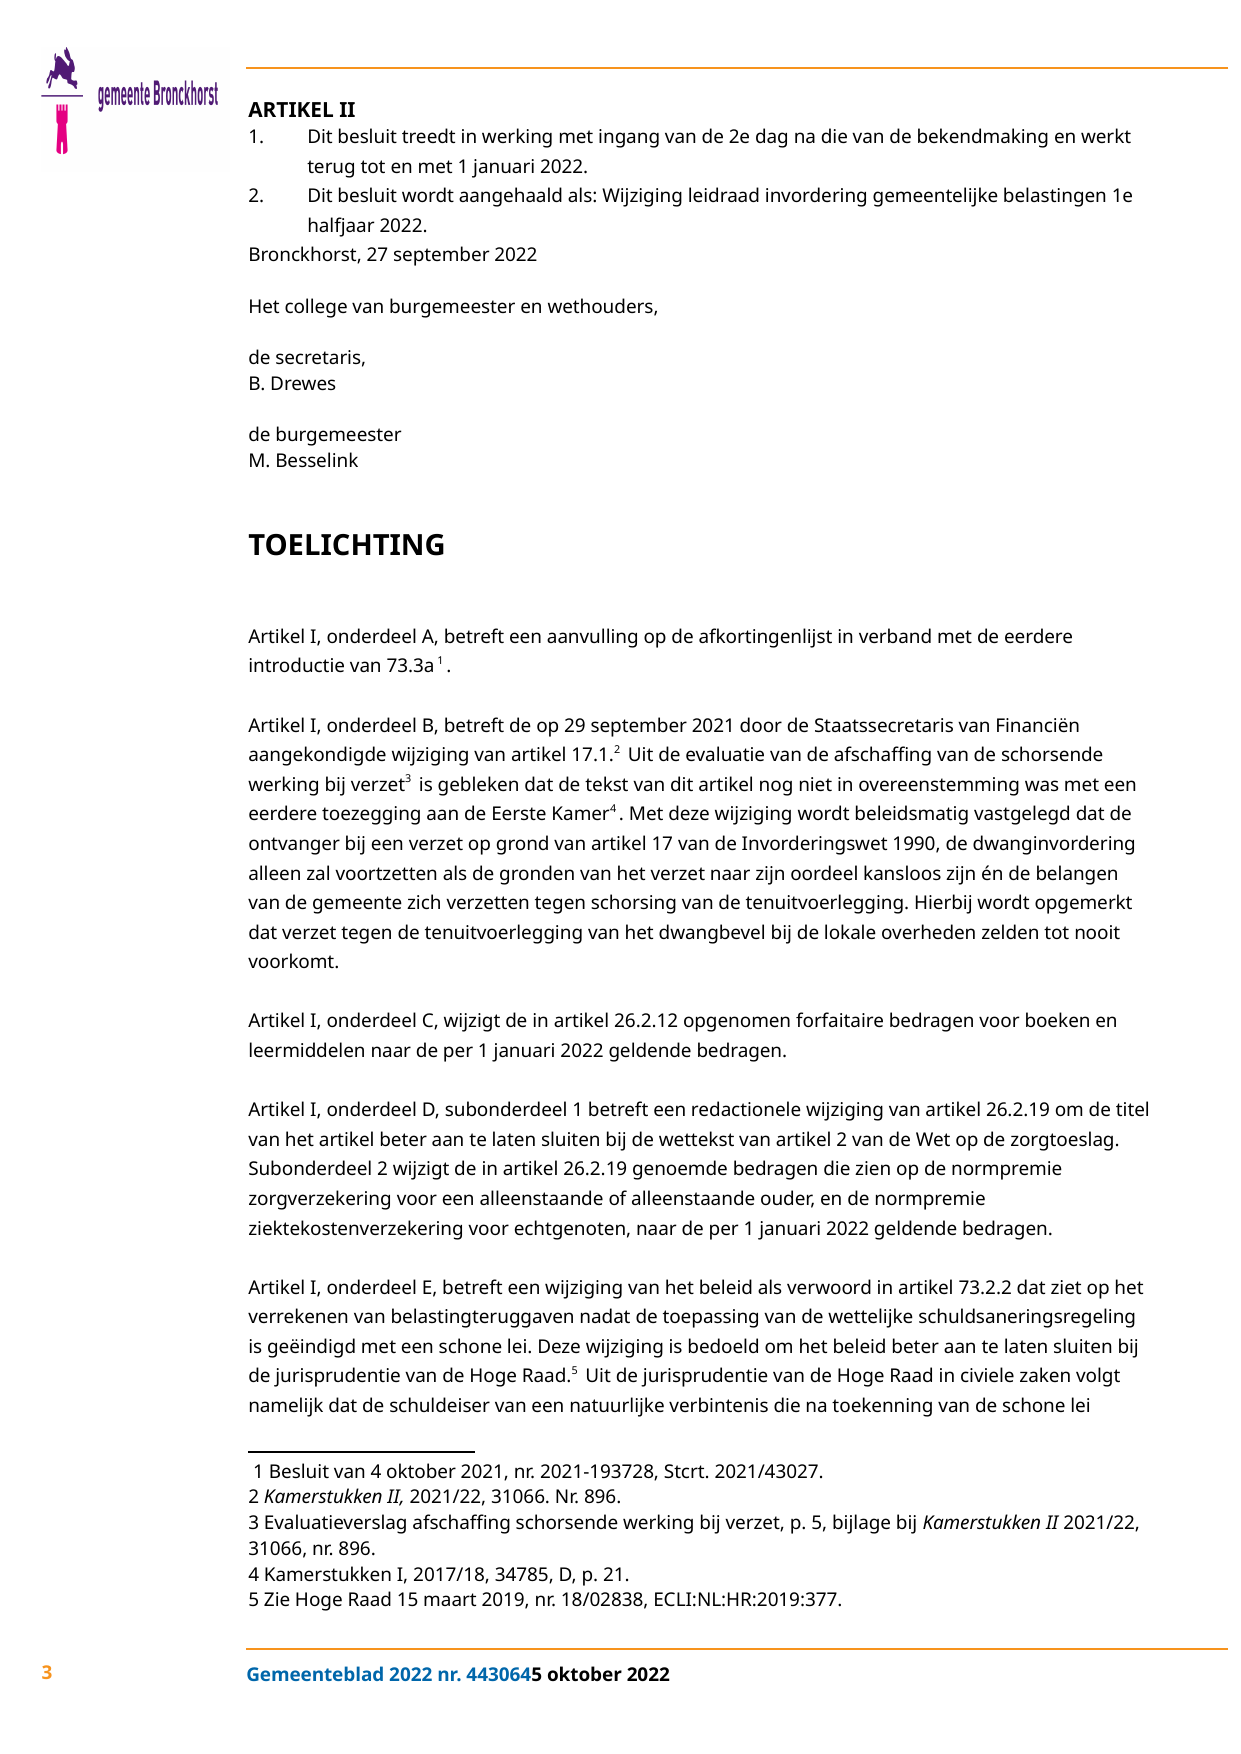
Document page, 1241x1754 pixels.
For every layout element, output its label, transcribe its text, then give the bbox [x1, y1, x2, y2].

list Dit besluit treedt in werking met ingang van de 2e dag na die van de bekendmaking en werkt terug tot en met 1 januari 2022. [248, 123, 1152, 178]
text de secretaris, [248, 344, 1152, 370]
text Artikel I, onderdeel C, wijzigt de in artikel 26.2.12 opgenomen forfaitaire bedragen voor boeken en leermiddelen naar de per 1 januari 2022 geldende bedragen. [248, 1008, 1152, 1063]
text ARTIKEL II [248, 95, 1152, 123]
text Het college van burgemeester en wethouders, [248, 293, 1152, 319]
text Zie Hoge Raad 15 maart 2019, nr. 18/02838, ECLI:NL:HR:2019:377. [248, 1586, 1152, 1612]
text M. Besselink [248, 447, 1152, 473]
text Kamerstukken II, 2021/22, 31066. Nr. 896. [248, 1483, 1152, 1509]
picture [41, 47, 231, 172]
text Artikel I, onderdeel B, betreft de op 29 september 2021 door de Staatssecretaris van Financiën aangekondigde wijziging van artikel 17.1. Uit de evaluatie van de afschaffing van de schorsende werking bij verzet is gebleken dat de tekst van dit artikel nog niet in overeenstemming was met een eerdere toezegging aan de Eerste Kamer. Met deze wijziging wordt beleidsmatig vastgelegd dat de ontvanger bij een verzet op grond van artikel 17 van de Invorderingswet 1990, de dwanginvordering alleen zal voortzetten als de gronden van het verzet naar zijn oordeel kansloos zijn én de belangen van de gemeente zich verzetten tegen schorsing van de tenuitvoerlegging. Hierbij wordt opgemerkt dat verzet tegen de tenuitvoerlegging van het dwangbevel bij de lokale overheden zelden tot nooit voorkomt. [248, 712, 1152, 974]
text Artikel I, onderdeel A, betreft een aanvulling op de afkortingenlijst in verband met de eerdere introductie van 73.3a. [248, 623, 1152, 678]
text Artikel I, onderdeel E, betreft een wijziging van het beleid als verwoord in artikel 73.2.2 dat ziet op het verrekenen van belastingteruggaven nadat de toepassing van de wettelijke schuldsaneringsregeling is geëindigd met een schone lei. Deze wijziging is bedoeld om het beleid beter aan te laten sluiten bij de jurisprudentie van de Hoge Raad. Uit de jurisprudentie van de Hoge Raad in civiele zaken volgt namelijk dat de schuldeiser van een natuurlijke verbintenis die na toekenning van de schone lei [248, 1274, 1152, 1418]
text de burgemeester [248, 422, 1152, 447]
text Besluit van 4 oktober 2021, nr. 2021-193728, Stcrt. 2021/43027. [248, 1458, 1152, 1483]
text Artikel I, onderdeel D, subonderdeel 1 betreft een redactionele wijziging van artikel 26.2.19 om de titel van het artikel beter aan te laten sluiten bij de wettekst van artikel 2 van de Wet op de zorgtoeslag. Subonderdeel 2 wijzigt de in artikel 26.2.19 genoemde bedragen die zien op de normpremie zorgverzekering voor een alleenstaande of alleenstaande ouder, en de normpremie ziektekostenverzekering voor echtgenoten, naar de per 1 januari 2022 geldende bedragen. [248, 1096, 1152, 1240]
list Dit besluit wordt aangehaald als: Wijziging leidraad invordering gemeentelijke belastingen 1e halfjaar 2022. [248, 182, 1152, 238]
text TOELICHTING [248, 524, 1152, 564]
text B. Drewes [248, 370, 1152, 396]
text Kamerstukken I, 2017/18, 34785, D, p. 21. [248, 1561, 1152, 1586]
text Bronckhorst, 27 september 2022 [248, 242, 1152, 267]
text Evaluatieverslag afschaffing schorsende werking bij verzet, p. 5, bijlage bij Kamerstukken II 2021/22, 31066, nr. 896. [248, 1509, 1152, 1561]
